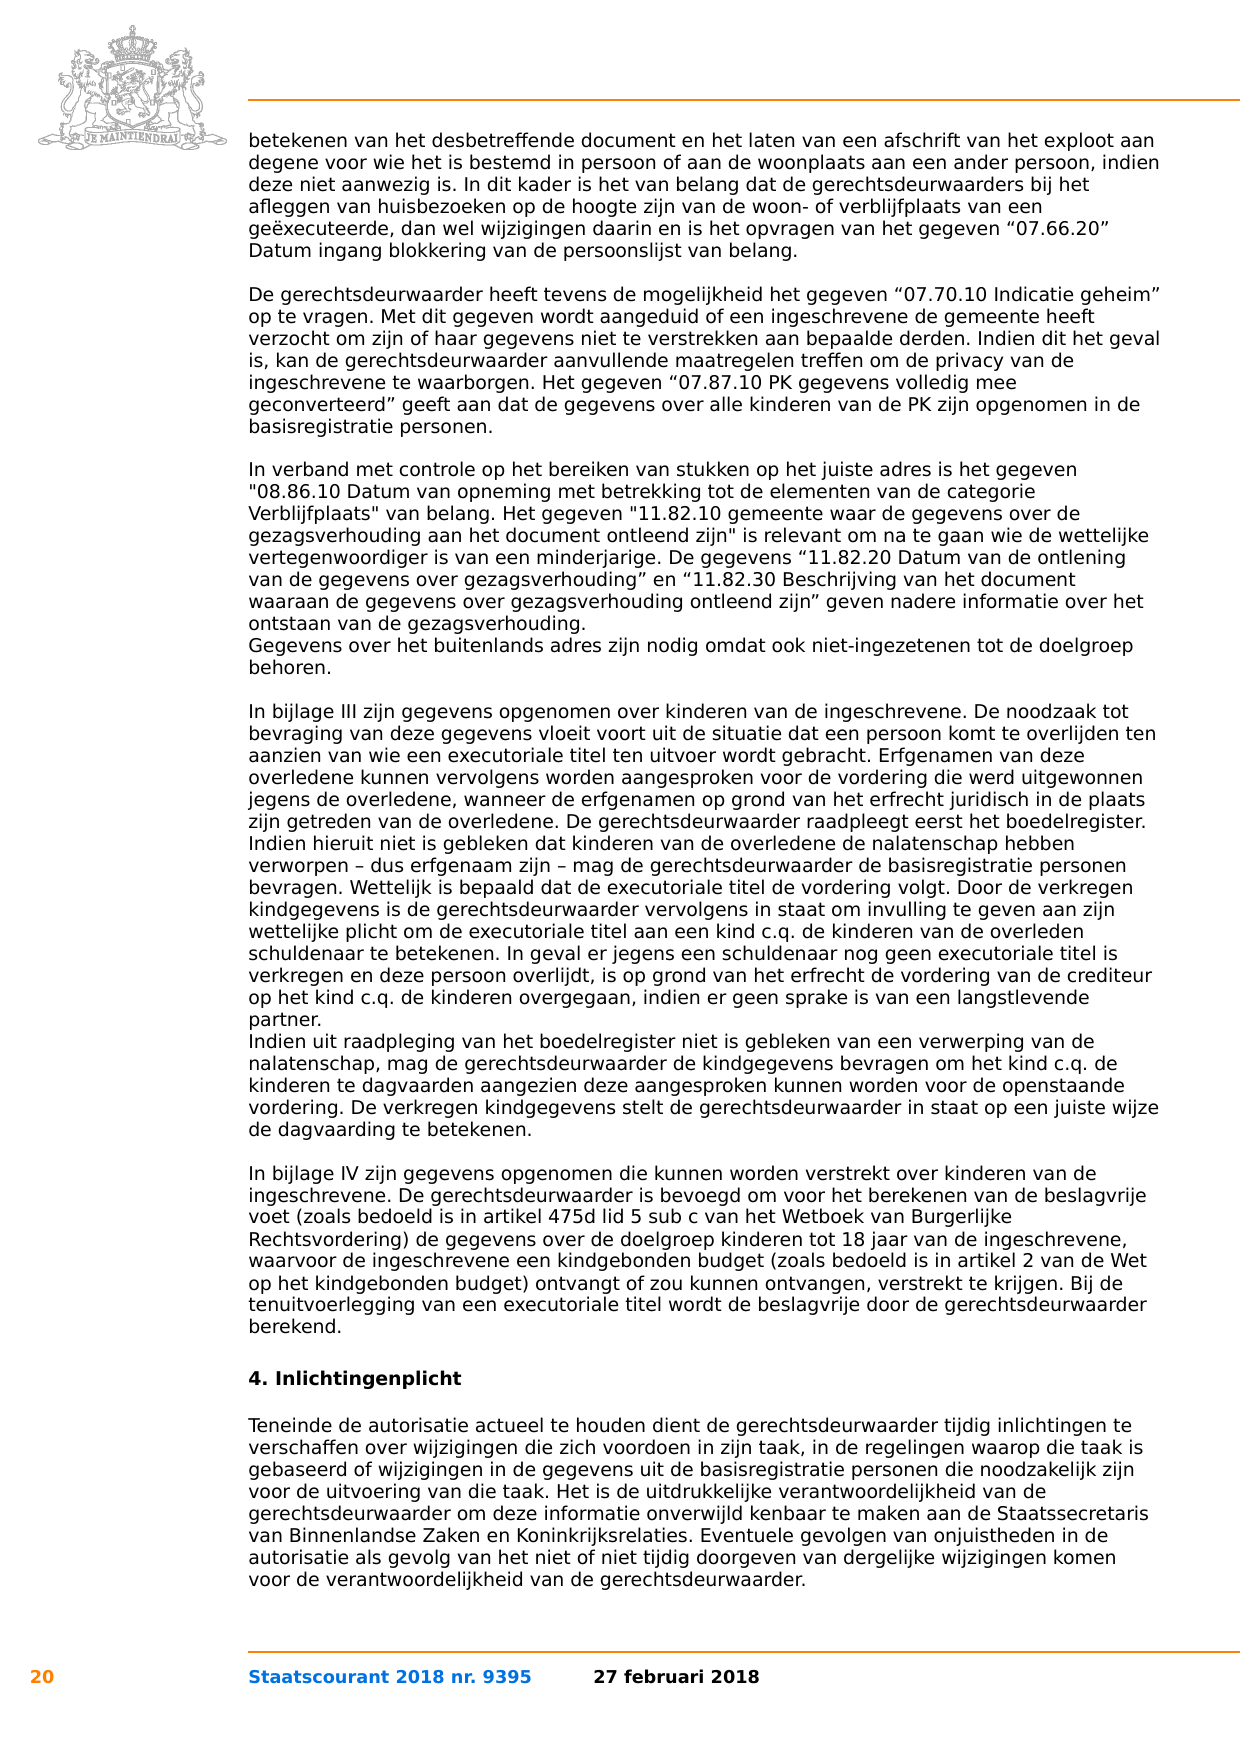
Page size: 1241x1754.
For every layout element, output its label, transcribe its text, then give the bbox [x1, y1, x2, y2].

text betekenen van het desbetreffende document en het laten van een afschrift van het exploot aan degene voor wie het is bestemd in persoon of aan de woonplaats aan een ander persoon, indien deze niet aanwezig is. In dit kader is het van belang dat de gerechtsdeurwaarders bij het afleggen van huisbezoeken op de hoogte zijn van de woon- of verblijfplaats van een [248, 130, 1163, 218]
text In bijlage III zijn gegevens opgenomen over kinderen van de ingeschrevene. De noodzaak tot bevraging van deze gegevens vloeit voort uit de situatie dat een persoon komt te overlijden ten aanzien van wie een executoriale titel ten uitvoer wordt gebracht. Erfgenamen van deze overledene kunnen vervolgens worden aangesproken voor de vordering die werd uitgewonnen jegens de overledene, wanneer de erfgenamen op grond van het erfrecht juridisch in de plaats zijn getreden van de overledene. De gerechtsdeurwaarder raadpleegt eerst het boedelregister. Indien hieruit niet is gebleken dat kinderen van de overledene de nalatenschap hebben verworpen – dus erfgenaam zijn – mag de gerechtsdeurwaarder de basisregistratie personen bevragen. Wettelijk is bepaald dat de executoriale titel de vordering volgt. Door de verkregen kindgegevens is de gerechtsdeurwaarder vervolgens in staat om invulling te geven aan zijn wettelijke plicht om de executoriale titel aan een kind c.q. de kinderen van de overleden schuldenaar te betekenen. In geval er jegens een schuldenaar nog geen executoriale titel is verkregen en deze persoon overlijdt, is op grond van het erfrecht de vordering van de crediteur op het kind c.q. de kinderen overgegaan, indien er geen sprake is van een langstlevende partner. [248, 701, 1163, 1031]
text Gegevens over het buitenlands adres zijn nodig omdat ook niet-ingezetenen tot de doelgroep behoren. [248, 635, 1163, 679]
text De gerechtsdeurwaarder heeft tevens de mogelijkheid het gegeven “07.70.10 Indicatie geheim” op te vragen. Met dit gegeven wordt aangeduid of een ingeschrevene de gemeente heeft verzocht om zijn of haar gegevens niet te verstrekken aan bepaalde derden. Indien dit het geval is, kan de gerechtsdeurwaarder aanvullende maatregelen treffen om de privacy van de ingeschrevene te waarborgen. Het gegeven “07.87.10 PK gegevens volledig mee geconverteerd” geeft aan dat de gegevens over alle kinderen van de PK zijn opgenomen in de basisregistratie personen. [248, 284, 1163, 437]
text geëxecuteerde, dan wel wijzigingen daarin en is het opvragen van het gegeven “07.66.20” Datum ingang blokkering van de persoonslijst van belang. [248, 218, 1163, 262]
text Teneinde de autorisatie actueel te houden dient de gerechtsdeurwaarder tijdig inlichtingen te verschaffen over wijzigingen die zich voordoen in zijn taak, in de regelingen waarop die taak is gebaseerd of wijzigingen in de gegevens uit de basisregistratie personen die noodzakelijk zijn voor de uitvoering van die taak. Het is de uitdrukkelijke verantwoordelijkheid van de gerechtsdeurwaarder om deze informatie onverwijld kenbaar te maken aan de Staatssecretaris van Binnenlandse Zaken en Koninkrijksrelaties. Eventuele gevolgen van onjuistheden in de autorisatie als gevolg van het niet of niet tijdig doorgeven van dergelijke wijzigingen komen voor de verantwoordelijkheid van de gerechtsdeurwaarder. [248, 1415, 1163, 1591]
text Indien uit raadpleging van het boedelregister niet is gebleken van een verwerping van de nalatenschap, mag de gerechtsdeurwaarder de kindgegevens bevragen om het kind c.q. de kinderen te dagvaarden aangezien deze aangesproken kunnen worden voor de openstaande vordering. De verkregen kindgegevens stelt de gerechtsdeurwaarder in staat op een juiste wijze de dagvaarding te betekenen. [248, 1031, 1163, 1141]
text In bijlage IV zijn gegevens opgenomen die kunnen worden verstrekt over kinderen van de ingeschrevene. De gerechtsdeurwaarder is bevoegd om voor het berekenen van de beslagvrije voet (zoals bedoeld is in artikel 475d lid 5 sub c van het Wetboek van Burgerlijke Rechtsvordering) de gegevens over de doelgroep kinderen tot 18 jaar van de ingeschrevene, waarvoor de ingeschrevene een kindgebonden budget (zoals bedoeld is in artikel 2 van de Wet op het kindgebonden budget) ontvangt of zou kunnen ontvangen, verstrekt te krijgen. Bij de tenuitvoerlegging van een executoriale titel wordt de beslagvrije door de gerechtsdeurwaarder berekend. [248, 1162, 1163, 1338]
subtitle 4. Inlichtingenplicht [248, 1368, 1163, 1390]
picture [38, 25, 227, 150]
text In verband met controle op het bereiken van stukken op het juiste adres is het gegeven "08.86.10 Datum van opneming met betrekking tot de elementen van de categorie Verblijfplaats" van belang. Het gegeven "11.82.10 gemeente waar de gegevens over de gezagsverhouding aan het document ontleend zijn" is relevant om na te gaan wie de wettelijke vertegenwoordiger is van een minderjarige. De gegevens “11.82.20 Datum van de ontlening van de gegevens over gezagsverhouding” en “11.82.30 Beschrijving van het document waaraan de gegevens over gezagsverhouding ontleend zijn” geven nadere informatie over het ontstaan van de gezagsverhouding. [248, 459, 1163, 635]
